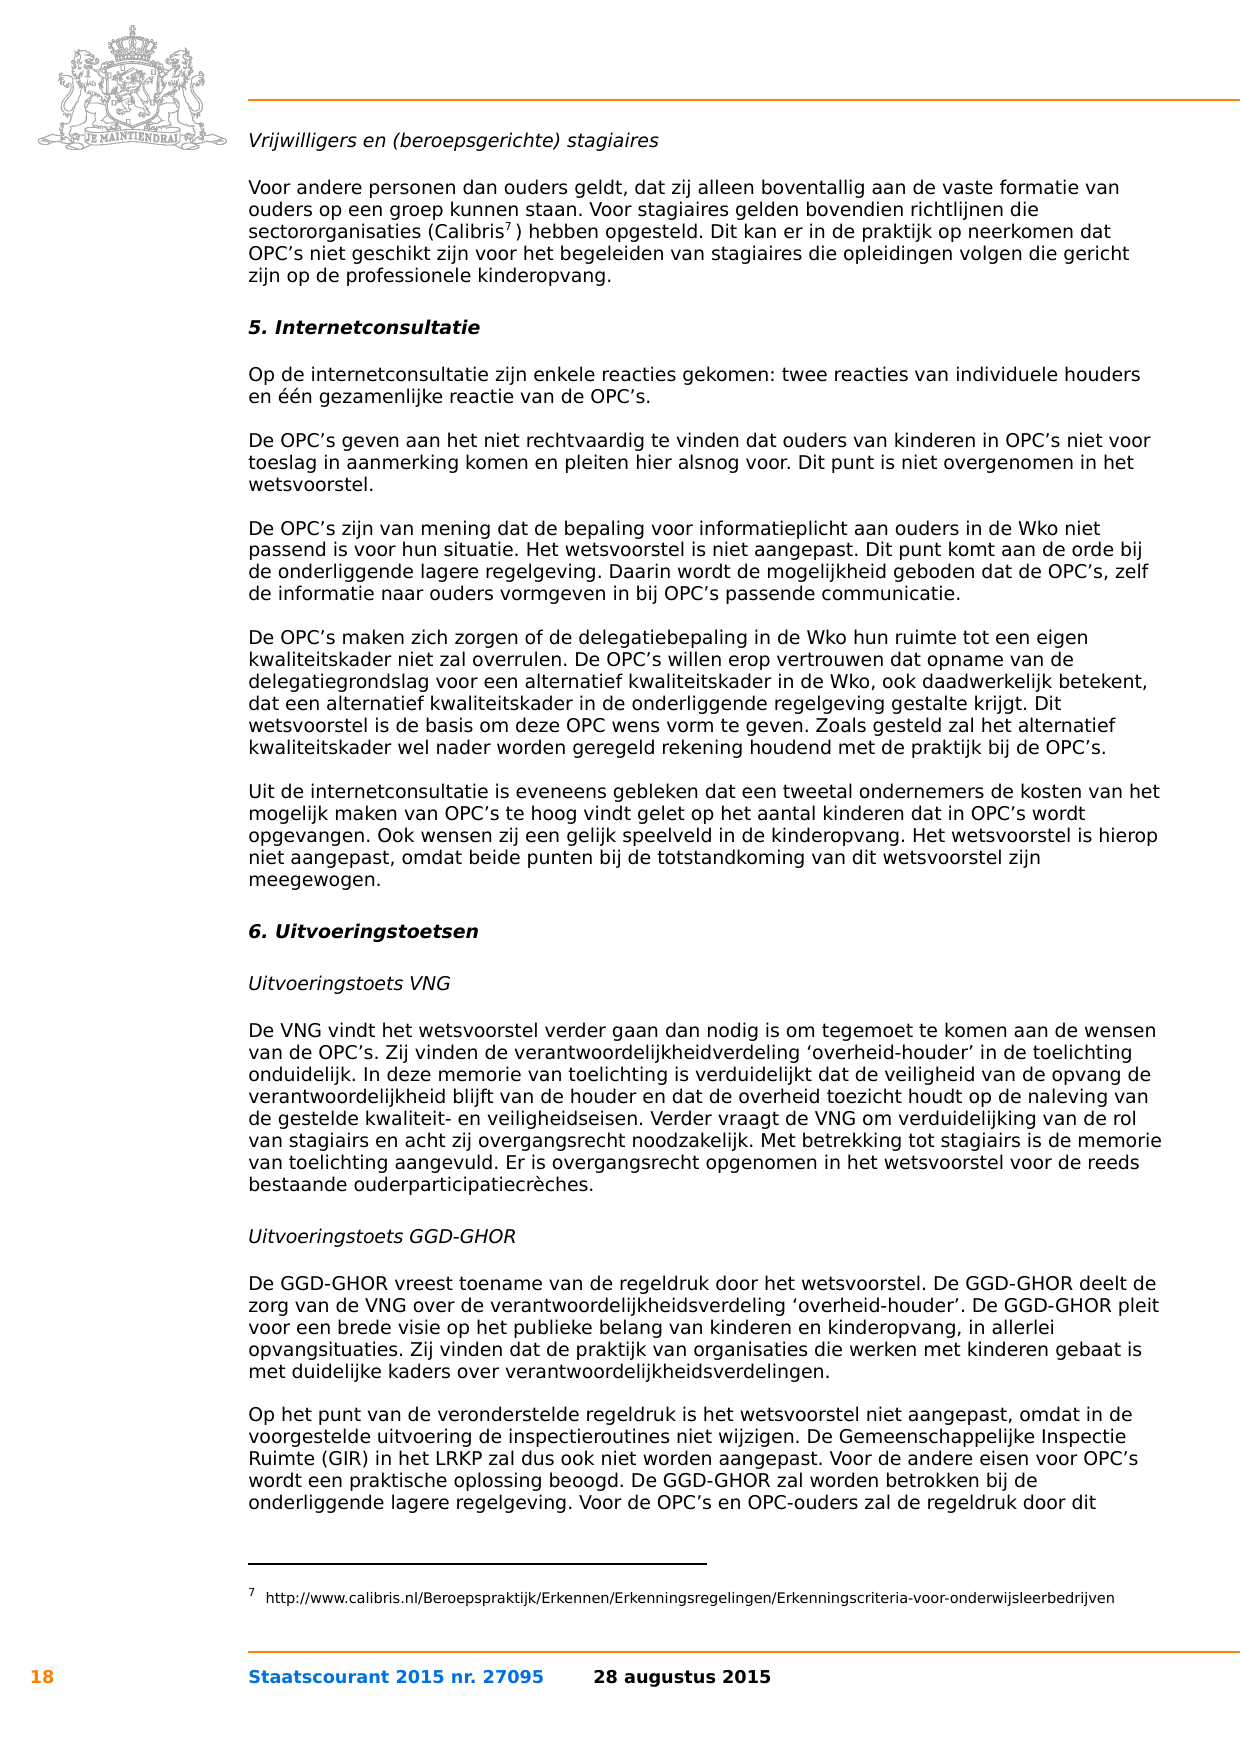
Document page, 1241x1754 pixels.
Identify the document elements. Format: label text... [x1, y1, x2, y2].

subtitle 6. Uitvoeringstoetsen [248, 921, 1163, 943]
text Voor andere personen dan ouders geldt, dat zij alleen boventallig aan de vaste formatie van ouders op een groep kunnen staan. Voor stagiaires gelden bovendien richtlijnen die sectororganisaties (Calibris) hebben opgesteld. Dit kan er in de praktijk op neerkomen dat OPC’s niet geschikt zijn voor het begeleiden van stagiaires die opleidingen volgen die gericht zijn op de professionele kinderopvang. [248, 177, 1163, 287]
subtitle Vrijwilligers en (beroepsgerichte) stagiaires [248, 130, 1163, 152]
subtitle Uitvoeringstoets VNG [248, 973, 1163, 995]
text Op het punt van de veronderstelde regeldruk is het wetsvoorstel niet aangepast, omdat in de voorgestelde uitvoering de inspectieroutines niet wijzigen. De Gemeenschappelijke Inspectie Ruimte (GIR) in het LRKP zal dus ook niet worden aangepast. Voor de andere eisen voor OPC’s wordt een praktische oplossing beoogd. De GGD-GHOR zal worden betrokken bij de onderliggende lagere regelgeving. Voor de OPC’s en OPC-ouders zal de regeldruk door dit [248, 1404, 1163, 1514]
text De OPC’s maken zich zorgen of de delegatiebepaling in de Wko hun ruimte tot een eigen kwaliteitskader niet zal overrulen. De OPC’s willen erop vertrouwen dat opname van de delegatiegrondslag voor een alternatief kwaliteitskader in de Wko, ook daadwerkelijk betekent, dat een alternatief kwaliteitskader in de onderliggende regelgeving gestalte krijgt. Dit wetsvoorstel is de basis om deze OPC wens vorm te geven. Zoals gesteld zal het alternatief kwaliteitskader wel nader worden geregeld rekening houdend met de praktijk bij de OPC’s. [248, 627, 1163, 759]
text De GGD-GHOR vreest toename van de regeldruk door het wetsvoorstel. De GGD-GHOR deelt de zorg van de VNG over de verantwoordelijkheidsverdeling ‘overheid-houder’. De GGD-GHOR pleit voor een brede visie op het publieke belang van kinderen en kinderopvang, in allerlei opvangsituaties. Zij vinden dat de praktijk van organisaties die werken met kinderen gebaat is met duidelijke kaders over verantwoordelijkheidsverdelingen. [248, 1273, 1163, 1382]
text http://www.calibris.nl/Beroepspraktijk/Erkennen/Erkenningsregelingen/Erkenningscriteria-voor-onderwijsleerbedrijven [248, 1586, 1163, 1608]
text Uit de internetconsultatie is eveneens gebleken dat een tweetal ondernemers de kosten van het mogelijk maken van OPC’s te hoog vindt gelet op het aantal kinderen dat in OPC’s wordt opgevangen. Ook wensen zij een gelijk speelveld in de kinderopvang. Het wetsvoorstel is hierop niet aangepast, omdat beide punten bij de totstandkoming van dit wetsvoorstel zijn meegewogen. [248, 781, 1163, 891]
text De OPC’s zijn van mening dat de bepaling voor informatieplicht aan ouders in de Wko niet passend is voor hun situatie. Het wetsvoorstel is niet aangepast. Dit punt komt aan de orde bij de onderliggende lagere regelgeving. Daarin wordt de mogelijkheid geboden dat de OPC’s, zelf de informatie naar ouders vormgeven in bij OPC’s passende communicatie. [248, 517, 1163, 605]
subtitle Uitvoeringstoets GGD-GHOR [248, 1226, 1163, 1248]
text De OPC’s geven aan het niet rechtvaardig te vinden dat ouders van kinderen in OPC’s niet voor toeslag in aanmerking komen en pleiten hier alsnog voor. Dit punt is niet overgenomen in het wetsvoorstel. [248, 429, 1163, 496]
text Op de internetconsultatie zijn enkele reacties gekomen: twee reacties van individuele houders en één gezamenlijke reactie van de OPC’s. [248, 364, 1163, 408]
subtitle 5. Internetconsultatie [248, 317, 1163, 339]
picture [38, 25, 227, 150]
text De VNG vindt het wetsvoorstel verder gaan dan nodig is om tegemoet te komen aan de wensen van de OPC’s. Zij vinden de verantwoordelijkheidverdeling ‘overheid-houder’ in de toelichting onduidelijk. In deze memorie van toelichting is verduidelijkt dat de veiligheid van de opvang de verantwoordelijkheid blijft van de houder en dat de overheid toezicht houdt op de naleving van de gestelde kwaliteit- en veiligheidseisen. Verder vraagt de VNG om verduidelijking van de rol van stagiairs en acht zij overgangsrecht noodzakelijk. Met betrekking tot stagiairs is de memorie van toelichting aangevuld. Er is overgangsrecht opgenomen in het wetsvoorstel voor de reeds bestaande ouderparticipatiecrèches. [248, 1020, 1163, 1196]
